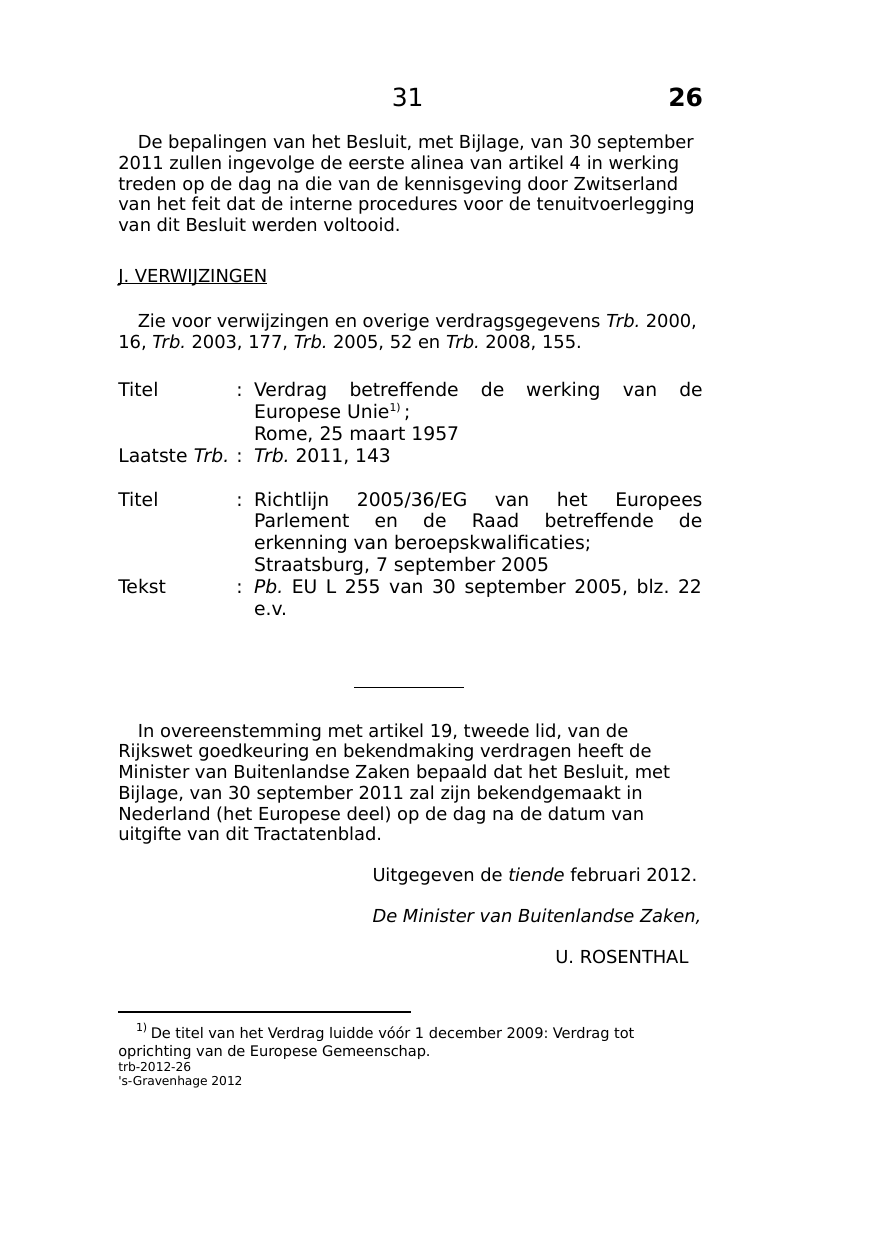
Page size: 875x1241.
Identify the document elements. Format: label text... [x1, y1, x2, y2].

table_cell [236, 467, 254, 489]
table_cell : [236, 489, 254, 576]
table_cell Richtlijn 2005/36/EG van het Europees Parlement en de Raad betreffende de erkenning van beroepskwalificaties; Straatsburg, 7 september 2005 [254, 489, 703, 576]
text trb-2012-26 [118, 1060, 352, 1074]
table_cell Pb. EU L 255 van 30 september 2005, blz. 22 e.v. [254, 576, 703, 620]
table_cell : [236, 445, 254, 467]
text 's-Gravenhage 2012 [118, 1074, 352, 1088]
text In overeenstemming met artikel 19, tweede lid, van de Rijkswet goedkeuring en bekendmaking verdragen heeft de Minister van Buitenlandse Zaken bepaald dat het Besluit, met Bijlage, van 30 september 2011 zal zijn bekendgemaakt in Nederland (het Europese deel) op de dag na de datum van uitgifte van dit Tractatenblad. [118, 721, 703, 845]
table_cell [254, 467, 703, 489]
text Zie voor verwijzingen en overige verdragsgegevens Trb. 2000, 16, Trb. 2003, 177, Trb. 2005, 52 en Trb. 2008, 155. [118, 311, 703, 353]
table_header Titel [118, 375, 236, 445]
table_cell Trb. 2011, 143 [254, 445, 703, 467]
text Uitgegeven de tiende februari 2012. [118, 865, 703, 886]
table_header Verdrag betreffende de werking van de Europese Unie; Rome, 25 maart 1957 [254, 375, 703, 445]
text De Minister van Buitenlandse Zaken, U. ROSENTHAL [118, 906, 703, 968]
table_cell [118, 467, 236, 489]
text De bepalingen van het Besluit, met Bijlage, van 30 september 2011 zullen ingevolge de eerste alinea van artikel 4 in werking treden op de dag na die van de kennisgeving door Zwitserland van het feit dat de interne procedures voor de tenuitvoerlegging van dit Besluit werden voltooid. [118, 132, 703, 236]
table_cell Laatste Trb. [118, 445, 236, 467]
table_cell Titel [118, 489, 236, 576]
table_cell Tekst [118, 576, 236, 620]
table_cell : [236, 576, 254, 620]
table_header : [236, 375, 254, 445]
subtitle J. VERWIJZINGEN [118, 266, 703, 286]
